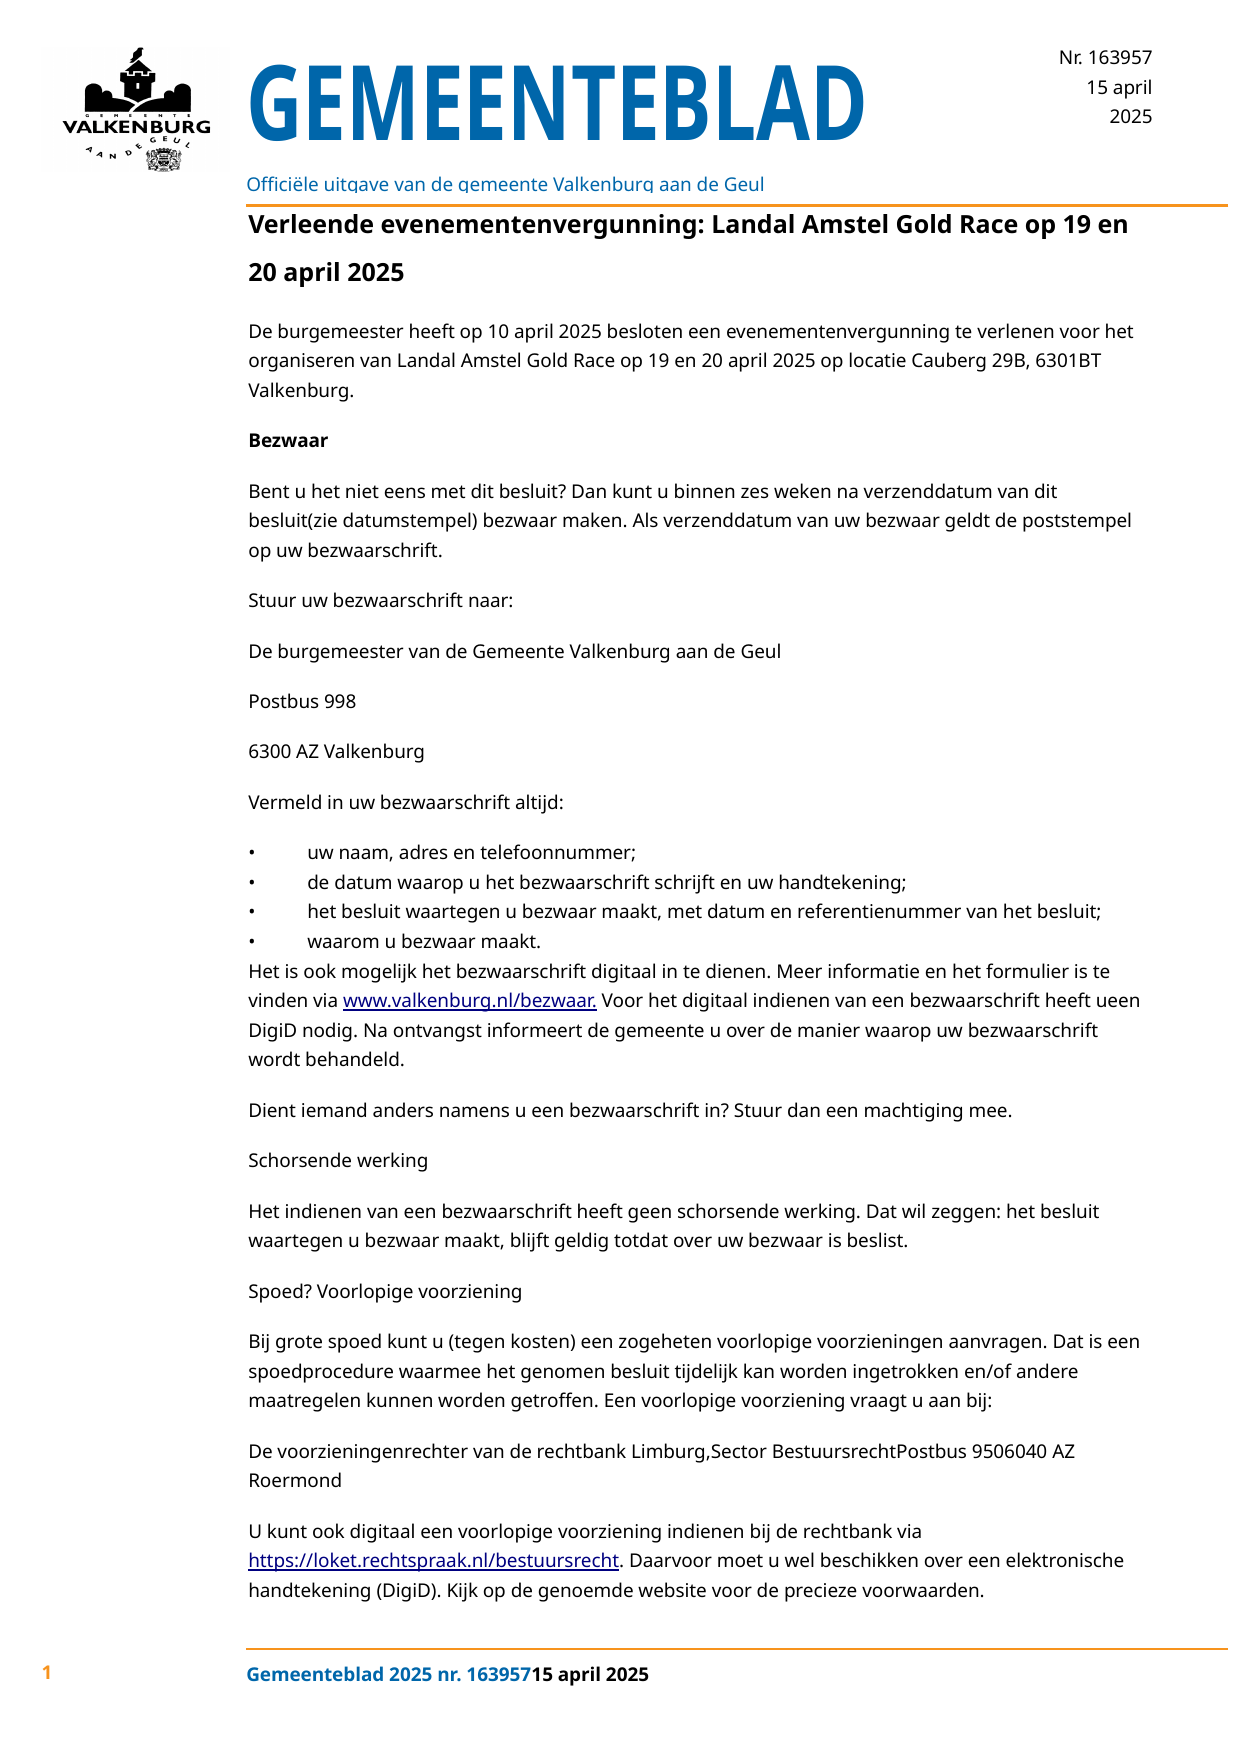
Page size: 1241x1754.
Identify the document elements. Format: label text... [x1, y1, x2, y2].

text U kunt ook digitaal een voorlopige voorziening indienen bij de rechtbank via https://loket.rechtspraak.nl/bestuursrecht. Daarvoor moet u wel beschikken over een elektronische handtekening (DigiD). Kijk op de genoemde website voor de precieze voorwaarden. [248, 1518, 1152, 1603]
text Verleende evenementenvergunning: Landal Amstel Gold Race op 19 en 20 april 2025 [248, 207, 1152, 288]
text 6300 AZ Valkenburg [248, 739, 1152, 764]
text Bij grote spoed kunt u (tegen kosten) een zogeheten voorlopige voorzieningen aanvragen. Dat is een spoedprocedure waarmee het genomen besluit tijdelijk kan worden ingetrokken en/of andere maatregelen kunnen worden getroffen. Een voorlopige voorziening vraagt u aan bij: [248, 1328, 1152, 1413]
text Postbus 998 [248, 688, 1152, 714]
list uw naam, adres en telefoonnummer; [248, 839, 1152, 865]
text Schorsende werking [248, 1147, 1152, 1173]
text Het is ook mogelijk het bezwaarschrift digitaal in te dienen. Meer informatie en het formulier is te vinden via www.valkenburg.nl/bezwaar. Voor het digitaal indienen van een bezwaarschrift heeft ueen DigiD nodig. Na ontvangst informeert de gemeente u over de manier waarop uw bezwaarschrift wordt behandeld. [248, 958, 1152, 1072]
text De voorzieningenrechter van de rechtbank Limburg,Sector BestuursrechtPostbus 9506040 AZ Roermond [248, 1438, 1152, 1493]
text Stuur uw bezwaarschrift naar: [248, 587, 1152, 613]
list het besluit waartegen u bezwaar maakt, met datum en referentienummer van het besluit; [248, 899, 1152, 924]
text Bezwaar [248, 427, 1152, 453]
list de datum waarop u het bezwaarschrift schrijft en uw handtekening; [248, 869, 1152, 895]
text Dient iemand anders namens u een bezwaarschrift in? Stuur dan een machtiging mee. [248, 1097, 1152, 1123]
text De burgemeester van de Gemeente Valkenburg aan de Geul [248, 638, 1152, 664]
text Het indienen van een bezwaarschrift heeft geen schorsende werking. Dat wil zeggen: het besluit waartegen u bezwaar maakt, blijft geldig totdat over uw bezwaar is beslist. [248, 1198, 1152, 1253]
list waarom u bezwaar maakt. [248, 928, 1152, 954]
text Spoed? Voorlopige voorziening [248, 1278, 1152, 1304]
text De burgemeester heeft op 10 april 2025 besloten een evenementenvergunning te verlenen voor het organiseren van Landal Amstel Gold Race op 19 en 20 april 2025 op locatie Cauberg 29B, 6301BT Valkenburg. [248, 318, 1152, 403]
picture [41, 47, 231, 172]
text Vermeld in uw bezwaarschrift altijd: [248, 789, 1152, 815]
text Bent u het niet eens met dit besluit? Dan kunt u binnen zes weken na verzenddatum van dit besluit(zie datumstempel) bezwaar maken. Als verzenddatum van uw bezwaar geldt de poststempel op uw bezwaarschrift. [248, 478, 1152, 563]
